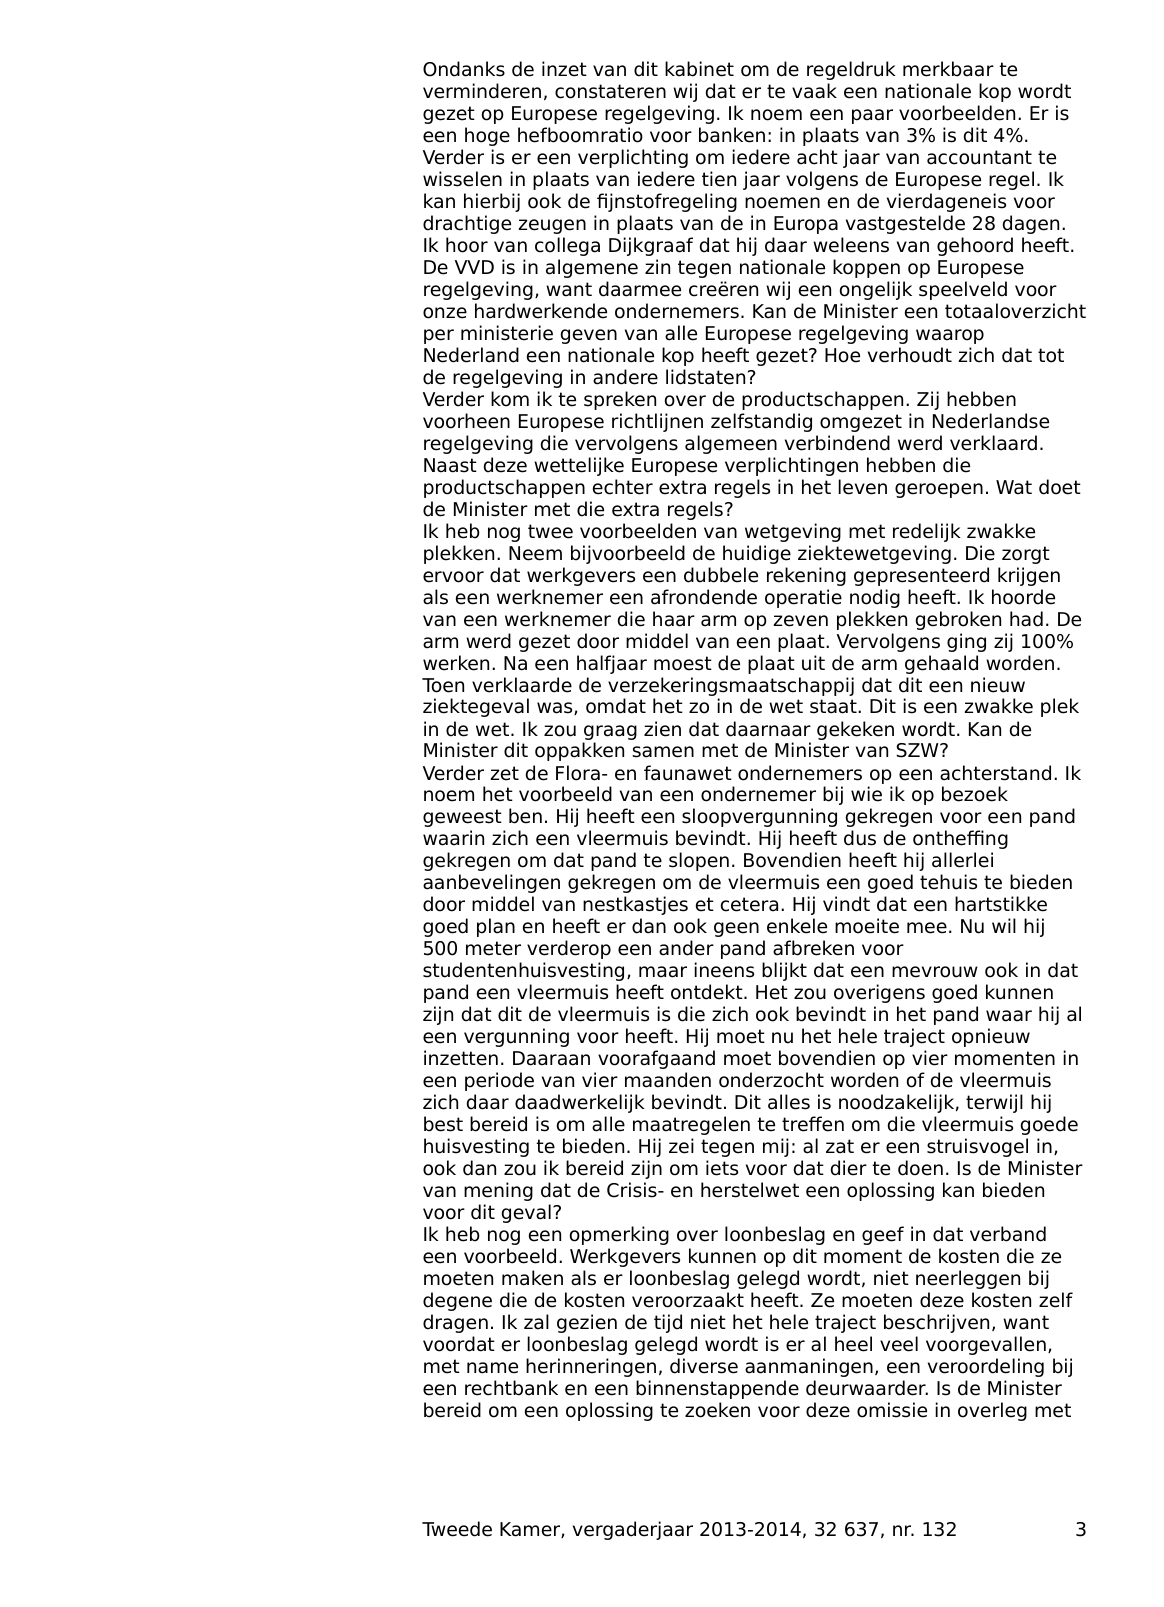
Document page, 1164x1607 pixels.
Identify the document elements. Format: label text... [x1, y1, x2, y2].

text Verder kom ik te spreken over de productschappen. Zij hebben voorheen Europese richtlijnen zelfstandig omgezet in Nederlandse regelgeving die vervolgens algemeen verbindend werd verklaard. Naast deze wettelijke Europese verplichtingen hebben die productschappen echter extra regels in het leven geroepen. Wat doet de Minister met die extra regels? [422, 389, 1087, 521]
text Ik heb nog een opmerking over loonbeslag en geef in dat verband een voorbeeld. Werkgevers kunnen op dit moment de kosten die ze moeten maken als er loonbeslag gelegd wordt, niet neerleggen bij degene die de kosten veroorzaakt heeft. Ze moeten deze kosten zelf dragen. Ik zal gezien de tijd niet het hele traject beschrijven, want voordat er loonbeslag gelegd wordt is er al heel veel voorgevallen, met name herinneringen, diverse aanmaningen, een veroordeling bij een rechtbank en een binnenstappende deurwaarder. Is de Minister bereid om een oplossing te zoeken voor deze omissie in overleg met [422, 1224, 1087, 1422]
text Verder zet de Flora- en faunawet ondernemers op een achterstand. Ik noem het voorbeeld van een ondernemer bij wie ik op bezoek geweest ben. Hij heeft een sloopvergunning gekregen voor een pand waarin zich een vleermuis bevindt. Hij heeft dus de ontheffing gekregen om dat pand te slopen. Bovendien heeft hij allerlei aanbevelingen gekregen om de vleermuis een goed tehuis te bieden door middel van nestkastjes et cetera. Hij vindt dat een hartstikke goed plan en heeft er dan ook geen enkele moeite mee. Nu wil hij 500 meter verderop een ander pand afbreken voor studentenhuisvesting, maar ineens blijkt dat een mevrouw ook in dat pand een vleermuis heeft ontdekt. Het zou overigens goed kunnen zijn dat dit de vleermuis is die zich ook bevindt in het pand waar hij al een vergunning voor heeft. Hij moet nu het hele traject opnieuw inzetten. Daaraan voorafgaand moet bovendien op vier momenten in een periode van vier maanden onderzocht worden of de vleermuis zich daar daadwerkelijk bevindt. Dit alles is noodzakelijk, terwijl hij best bereid is om alle maatregelen te treffen om die vleermuis goede huisvesting te bieden. Hij zei tegen mij: al zat er een struisvogel in, ook dan zou ik bereid zijn om iets voor dat dier te doen. Is de Minister van mening dat de Crisis- en herstelwet een oplossing kan bieden voor dit geval? [422, 762, 1087, 1224]
text Ik heb nog twee voorbeelden van wetgeving met redelijk zwakke plekken. Neem bijvoorbeeld de huidige ziektewetgeving. Die zorgt ervoor dat werkgevers een dubbele rekening gepresenteerd krijgen als een werknemer een afrondende operatie nodig heeft. Ik hoorde van een werknemer die haar arm op zeven plekken gebroken had. De arm werd gezet door middel van een plaat. Vervolgens ging zij 100% werken. Na een halfjaar moest de plaat uit de arm gehaald worden. Toen verklaarde de verzekeringsmaatschappij dat dit een nieuw ziektegeval was, omdat het zo in de wet staat. Dit is een zwakke plek in de wet. Ik zou graag zien dat daarnaar gekeken wordt. Kan de Minister dit oppakken samen met de Minister van SZW? [422, 521, 1087, 762]
text Ondanks de inzet van dit kabinet om de regeldruk merkbaar te verminderen, constateren wij dat er te vaak een nationale kop wordt gezet op Europese regelgeving. Ik noem een paar voorbeelden. Er is een hoge hefboomratio voor banken: in plaats van 3% is dit 4%. Verder is er een verplichting om iedere acht jaar van accountant te wisselen in plaats van iedere tien jaar volgens de Europese regel. Ik kan hierbij ook de fijnstofregeling noemen en de vierdageneis voor drachtige zeugen in plaats van de in Europa vastgestelde 28 dagen. Ik hoor van collega Dijkgraaf dat hij daar weleens van gehoord heeft. De VVD is in algemene zin tegen nationale koppen op Europese regelgeving, want daarmee creëren wij een ongelijk speelveld voor onze hardwerkende ondernemers. Kan de Minister een totaaloverzicht per ministerie geven van alle Europese regelgeving waarop Nederland een nationale kop heeft gezet? Hoe verhoudt zich dat tot de regelgeving in andere lidstaten? [422, 59, 1087, 389]
